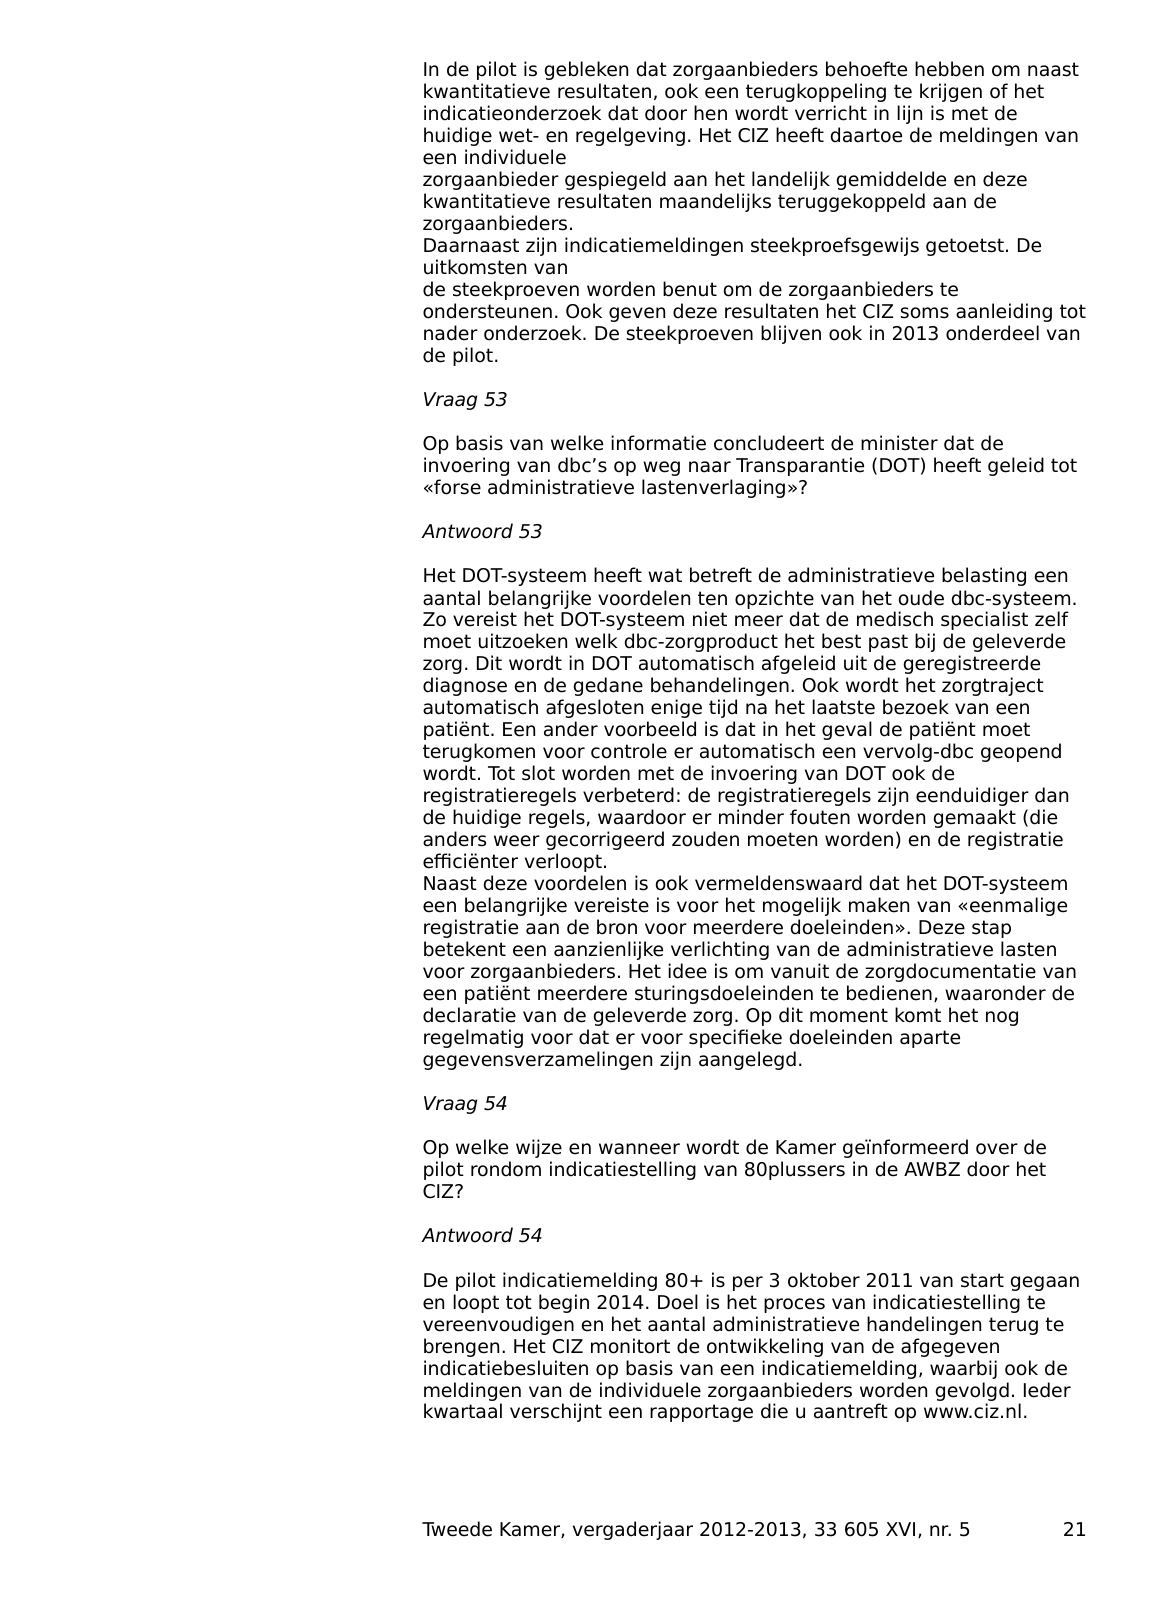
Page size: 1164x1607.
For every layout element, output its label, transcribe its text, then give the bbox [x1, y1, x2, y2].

text De pilot indicatiemelding 80+ is per 3 oktober 2011 van start gegaan en loopt tot begin 2014. Doel is het proces van indicatiestelling te vereenvoudigen en het aantal administratieve handelingen terug te brengen. Het CIZ monitort de ontwikkeling van de afgegeven indicatiebesluiten op basis van een indicatiemelding, waarbij ook de meldingen van de individuele zorgaanbieders worden gevolgd. Ieder kwartaal verschijnt een rapportage die u aantreft op www.ciz.nl. [422, 1269, 1087, 1423]
subtitle Antwoord 54 [422, 1225, 1087, 1247]
text Daarnaast zijn indicatiemeldingen steekproefsgewijs getoetst. De uitkomsten van [422, 235, 1087, 279]
text zorgaanbieder gespiegeld aan het landelijk gemiddelde en deze kwantitatieve resultaten maandelijks teruggekoppeld aan de zorgaanbieders. [422, 169, 1087, 235]
text Het DOT-systeem heeft wat betreft de administratieve belasting een aantal belangrijke voordelen ten opzichte van het oude dbc-systeem. Zo vereist het DOT-systeem niet meer dat de medisch specialist zelf moet uitzoeken welk dbc-zorgproduct het best past bij de geleverde zorg. Dit wordt in DOT automatisch afgeleid uit de geregistreerde diagnose en de gedane behandelingen. Ook wordt het zorgtraject automatisch afgesloten enige tijd na het laatste bezoek van een patiënt. Een ander voorbeeld is dat in het geval de patiënt moet terugkomen voor controle er automatisch een vervolg-dbc geopend wordt. Tot slot worden met de invoering van DOT ook de registratieregels verbeterd: de registratieregels zijn eenduidiger dan de huidige regels, waardoor er minder fouten worden gemaakt (die anders weer gecorrigeerd zouden moeten worden) en de registratie efficiënter verloopt. [422, 565, 1087, 873]
text de steekproeven worden benut om de zorgaanbieders te ondersteunen. Ook geven deze resultaten het CIZ soms aanleiding tot nader onderzoek. De steekproeven blijven ook in 2013 onderdeel van de pilot. [422, 279, 1087, 367]
text Op basis van welke informatie concludeert de minister dat de invoering van dbc’s op weg naar Transparantie (DOT) heeft geleid tot «forse administratieve lastenverlaging»? [422, 433, 1087, 499]
text In de pilot is gebleken dat zorgaanbieders behoefte hebben om naast kwantitatieve resultaten, ook een terugkoppeling te krijgen of het indicatieonderzoek dat door hen wordt verricht in lijn is met de huidige wet- en regelgeving. Het CIZ heeft daartoe de meldingen van een individuele [422, 59, 1087, 169]
text Op welke wijze en wanneer wordt de Kamer geïnformeerd over de pilot rondom indicatiestelling van 80plussers in de AWBZ door het CIZ? [422, 1137, 1087, 1203]
subtitle Vraag 53 [422, 389, 1087, 411]
subtitle Vraag 54 [422, 1093, 1087, 1115]
text Naast deze voordelen is ook vermeldenswaard dat het DOT-systeem een belangrijke vereiste is voor het mogelijk maken van «eenmalige registratie aan de bron voor meerdere doeleinden». Deze stap betekent een aanzienlijke verlichting van de administratieve lasten voor zorgaanbieders. Het idee is om vanuit de zorgdocumentatie van een patiënt meerdere sturingsdoeleinden te bedienen, waaronder de declaratie van de geleverde zorg. Op dit moment komt het nog regelmatig voor dat er voor specifieke doeleinden aparte gegevensverzamelingen zijn aangelegd. [422, 873, 1087, 1071]
subtitle Antwoord 53 [422, 521, 1087, 543]
